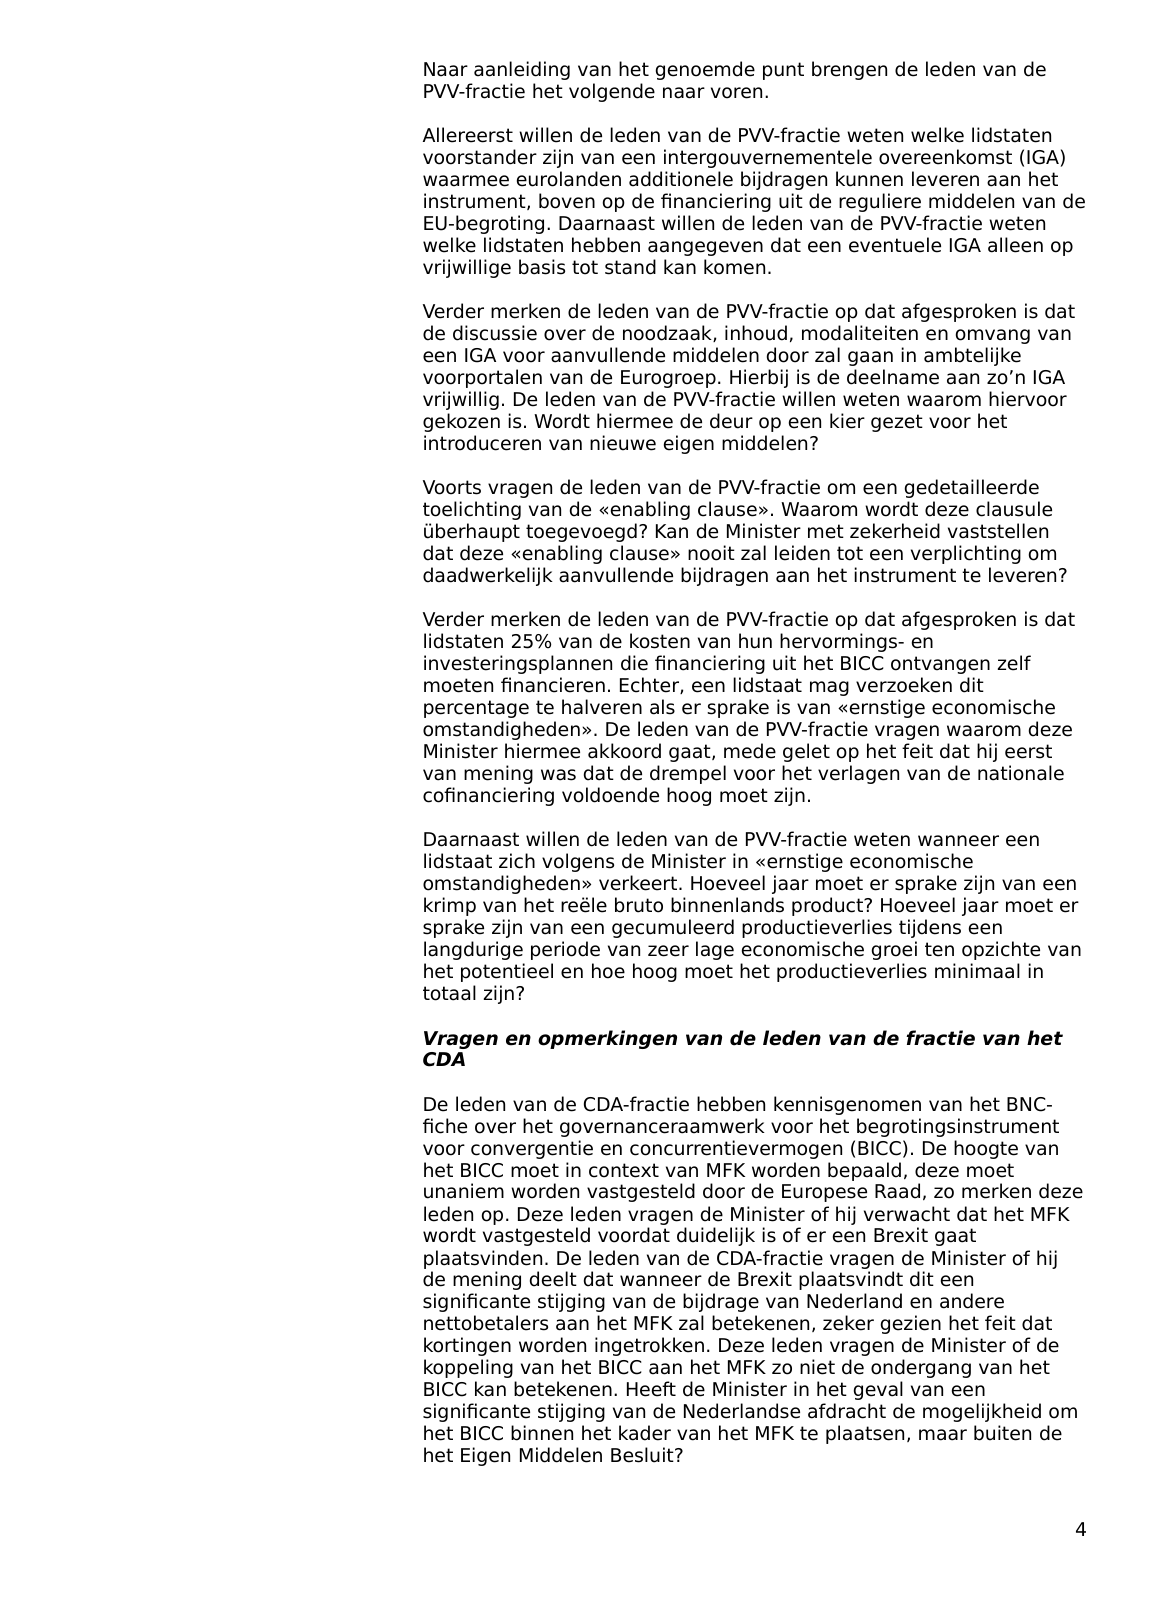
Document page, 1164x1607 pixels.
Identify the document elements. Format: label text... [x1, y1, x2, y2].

subtitle Vragen en opmerkingen van de leden van de fractie van het CDA [422, 1027, 1087, 1071]
text Daarnaast willen de leden van de PVV-fractie weten wanneer een lidstaat zich volgens de Minister in «ernstige economische omstandigheden» verkeert. Hoeveel jaar moet er sprake zijn van een krimp van het reële bruto binnenlands product? Hoeveel jaar moet er sprake zijn van een gecumuleerd productieverlies tijdens een langdurige periode van zeer lage economische groei ten opzichte van het potentieel en hoe hoog moet het productieverlies minimaal in totaal zijn? [422, 829, 1087, 1005]
text Verder merken de leden van de PVV-fractie op dat afgesproken is dat lidstaten 25% van de kosten van hun hervormings- en investeringsplannen die financiering uit het BICC ontvangen zelf moeten financieren. Echter, een lidstaat mag verzoeken dit percentage te halveren als er sprake is van «ernstige economische omstandigheden». De leden van de PVV-fractie vragen waarom deze Minister hiermee akkoord gaat, mede gelet op het feit dat hij eerst van mening was dat de drempel voor het verlagen van de nationale cofinanciering voldoende hoog moet zijn. [422, 609, 1087, 807]
text De leden van de CDA-fractie hebben kennisgenomen van het BNC-fiche over het governanceraamwerk voor het begrotingsinstrument voor convergentie en concurrentievermogen (BICC). De hoogte van het BICC moet in context van MFK worden bepaald, deze moet unaniem worden vastgesteld door de Europese Raad, zo merken deze leden op. Deze leden vragen de Minister of hij verwacht dat het MFK wordt vastgesteld voordat duidelijk is of er een Brexit gaat plaatsvinden. De leden van de CDA-fractie vragen de Minister of hij de mening deelt dat wanneer de Brexit plaatsvindt dit een significante stijging van de bijdrage van Nederland en andere nettobetalers aan het MFK zal betekenen, zeker gezien het feit dat kortingen worden ingetrokken. Deze leden vragen de Minister of de koppeling van het BICC aan het MFK zo niet de ondergang van het BICC kan betekenen. Heeft de Minister in het geval van een significante stijging van de Nederlandse afdracht de mogelijkheid om het BICC binnen het kader van het MFK te plaatsen, maar buiten de het Eigen Middelen Besluit? [422, 1093, 1087, 1467]
text Allereerst willen de leden van de PVV-fractie weten welke lidstaten voorstander zijn van een intergouvernementele overeenkomst (IGA) waarmee eurolanden additionele bijdragen kunnen leveren aan het instrument, boven op de financiering uit de reguliere middelen van de EU-begroting. Daarnaast willen de leden van de PVV-fractie weten welke lidstaten hebben aangegeven dat een eventuele IGA alleen op vrijwillige basis tot stand kan komen. [422, 125, 1087, 279]
text Naar aanleiding van het genoemde punt brengen de leden van de PVV-fractie het volgende naar voren. [422, 59, 1087, 103]
text Verder merken de leden van de PVV-fractie op dat afgesproken is dat de discussie over de noodzaak, inhoud, modaliteiten en omvang van een IGA voor aanvullende middelen door zal gaan in ambtelijke voorportalen van de Eurogroep. Hierbij is de deelname aan zo’n IGA vrijwillig. De leden van de PVV-fractie willen weten waarom hiervoor gekozen is. Wordt hiermee de deur op een kier gezet voor het introduceren van nieuwe eigen middelen? [422, 301, 1087, 455]
text Voorts vragen de leden van de PVV-fractie om een gedetailleerde toelichting van de «enabling clause». Waarom wordt deze clausule überhaupt toegevoegd? Kan de Minister met zekerheid vaststellen dat deze «enabling clause» nooit zal leiden tot een verplichting om daadwerkelijk aanvullende bijdragen aan het instrument te leveren? [422, 477, 1087, 587]
